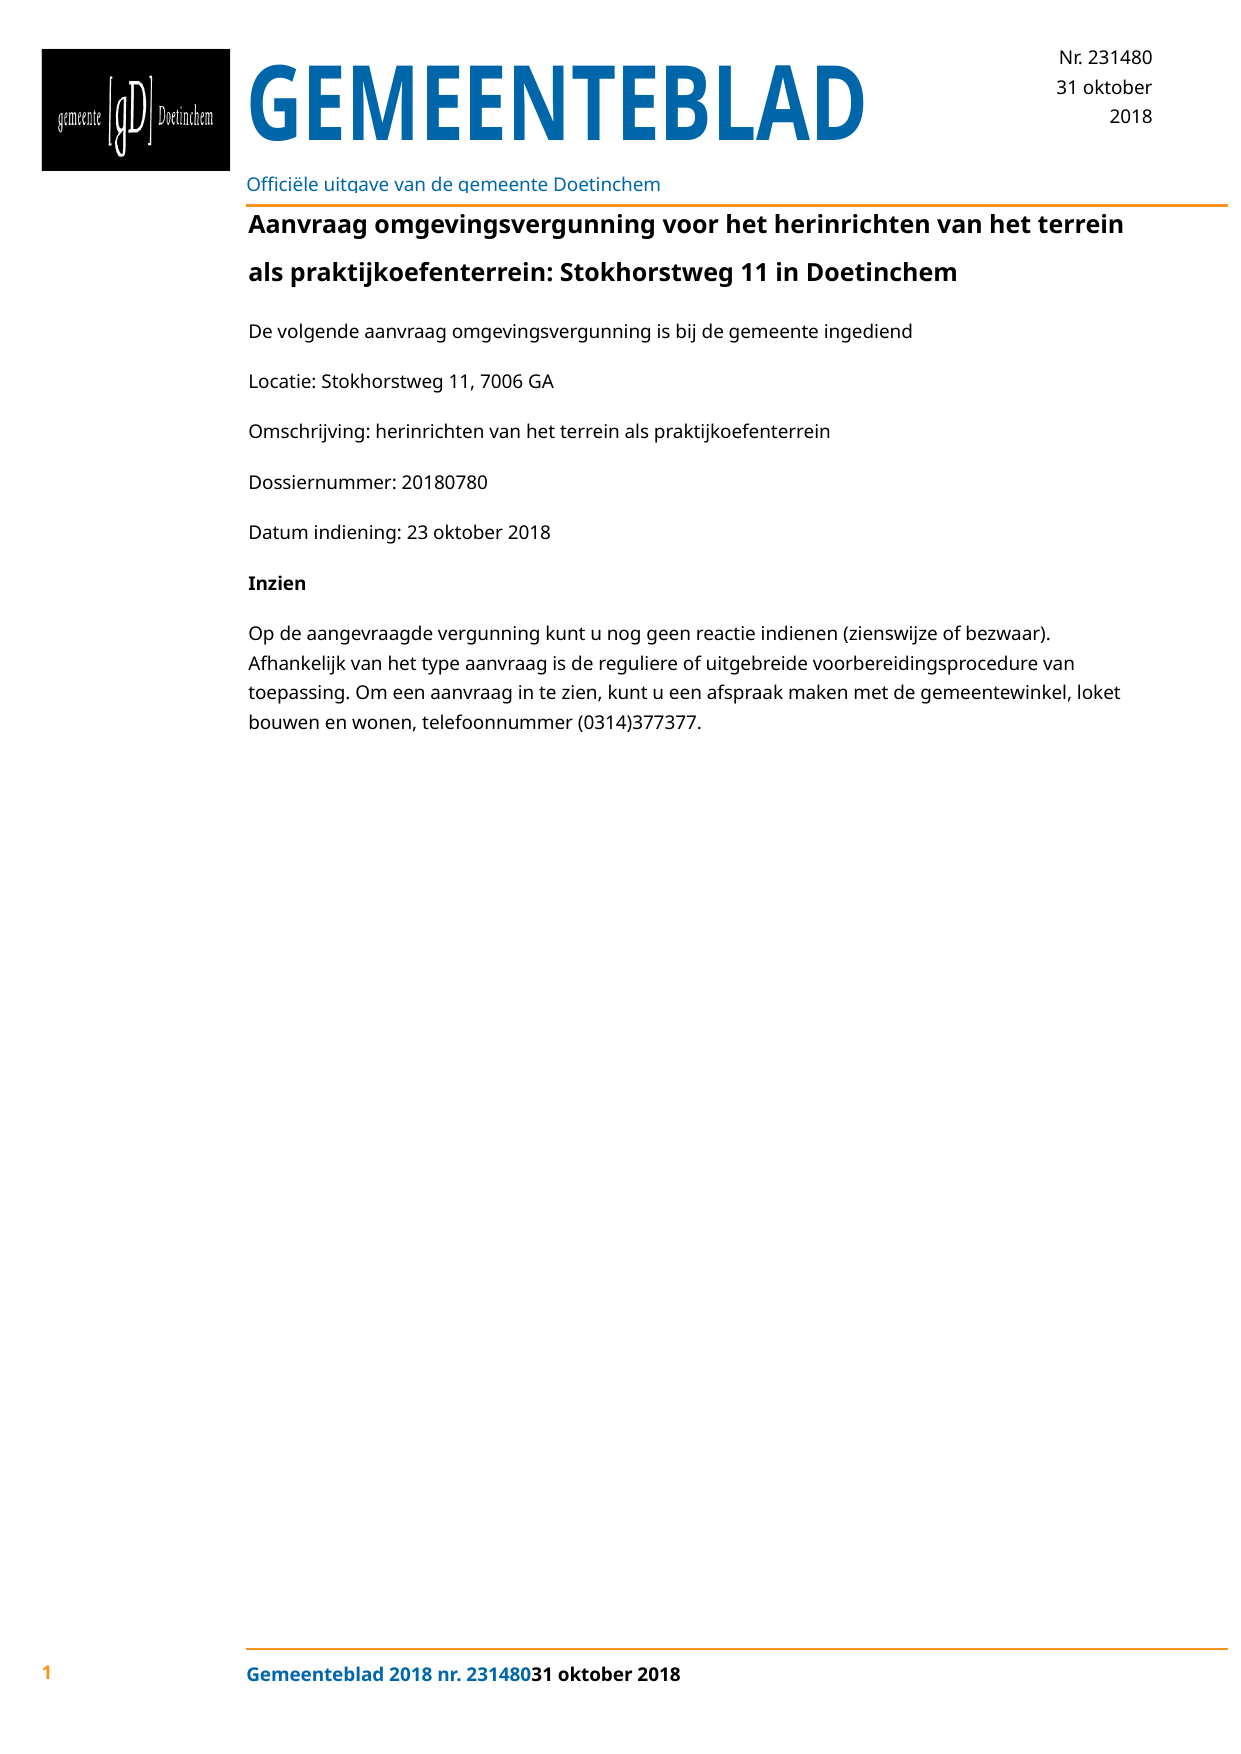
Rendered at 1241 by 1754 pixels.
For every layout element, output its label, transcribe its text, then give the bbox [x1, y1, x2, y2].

text Inzien [248, 570, 1152, 596]
text De volgende aanvraag omgevingsvergunning is bij de gemeente ingediend [248, 318, 1152, 344]
text Op de aangevraagde vergunning kunt u nog geen reactie indienen (zienswijze of bezwaar). Afhankelijk van het type aanvraag is de reguliere of uitgebreide voorbereidingsprocedure van toepassing. Om een aanvraag in te zien, kunt u een afspraak maken met de gemeentewinkel, loket bouwen en wonen, telefoonnummer (0314)377377. [248, 620, 1152, 735]
picture [41, 47, 231, 172]
text Datum indiening: 23 oktober 2018 [248, 519, 1152, 545]
text Aanvraag omgevingsvergunning voor het herinrichten van het terrein als praktijkoefenterrein: Stokhorstweg 11 in Doetinchem [248, 207, 1152, 288]
text Locatie: Stokhorstweg 11, 7006 GA [248, 368, 1152, 394]
text Dossiernummer: 20180780 [248, 469, 1152, 495]
text Omschrijving: herinrichten van het terrein als praktijkoefenterrein [248, 419, 1152, 444]
